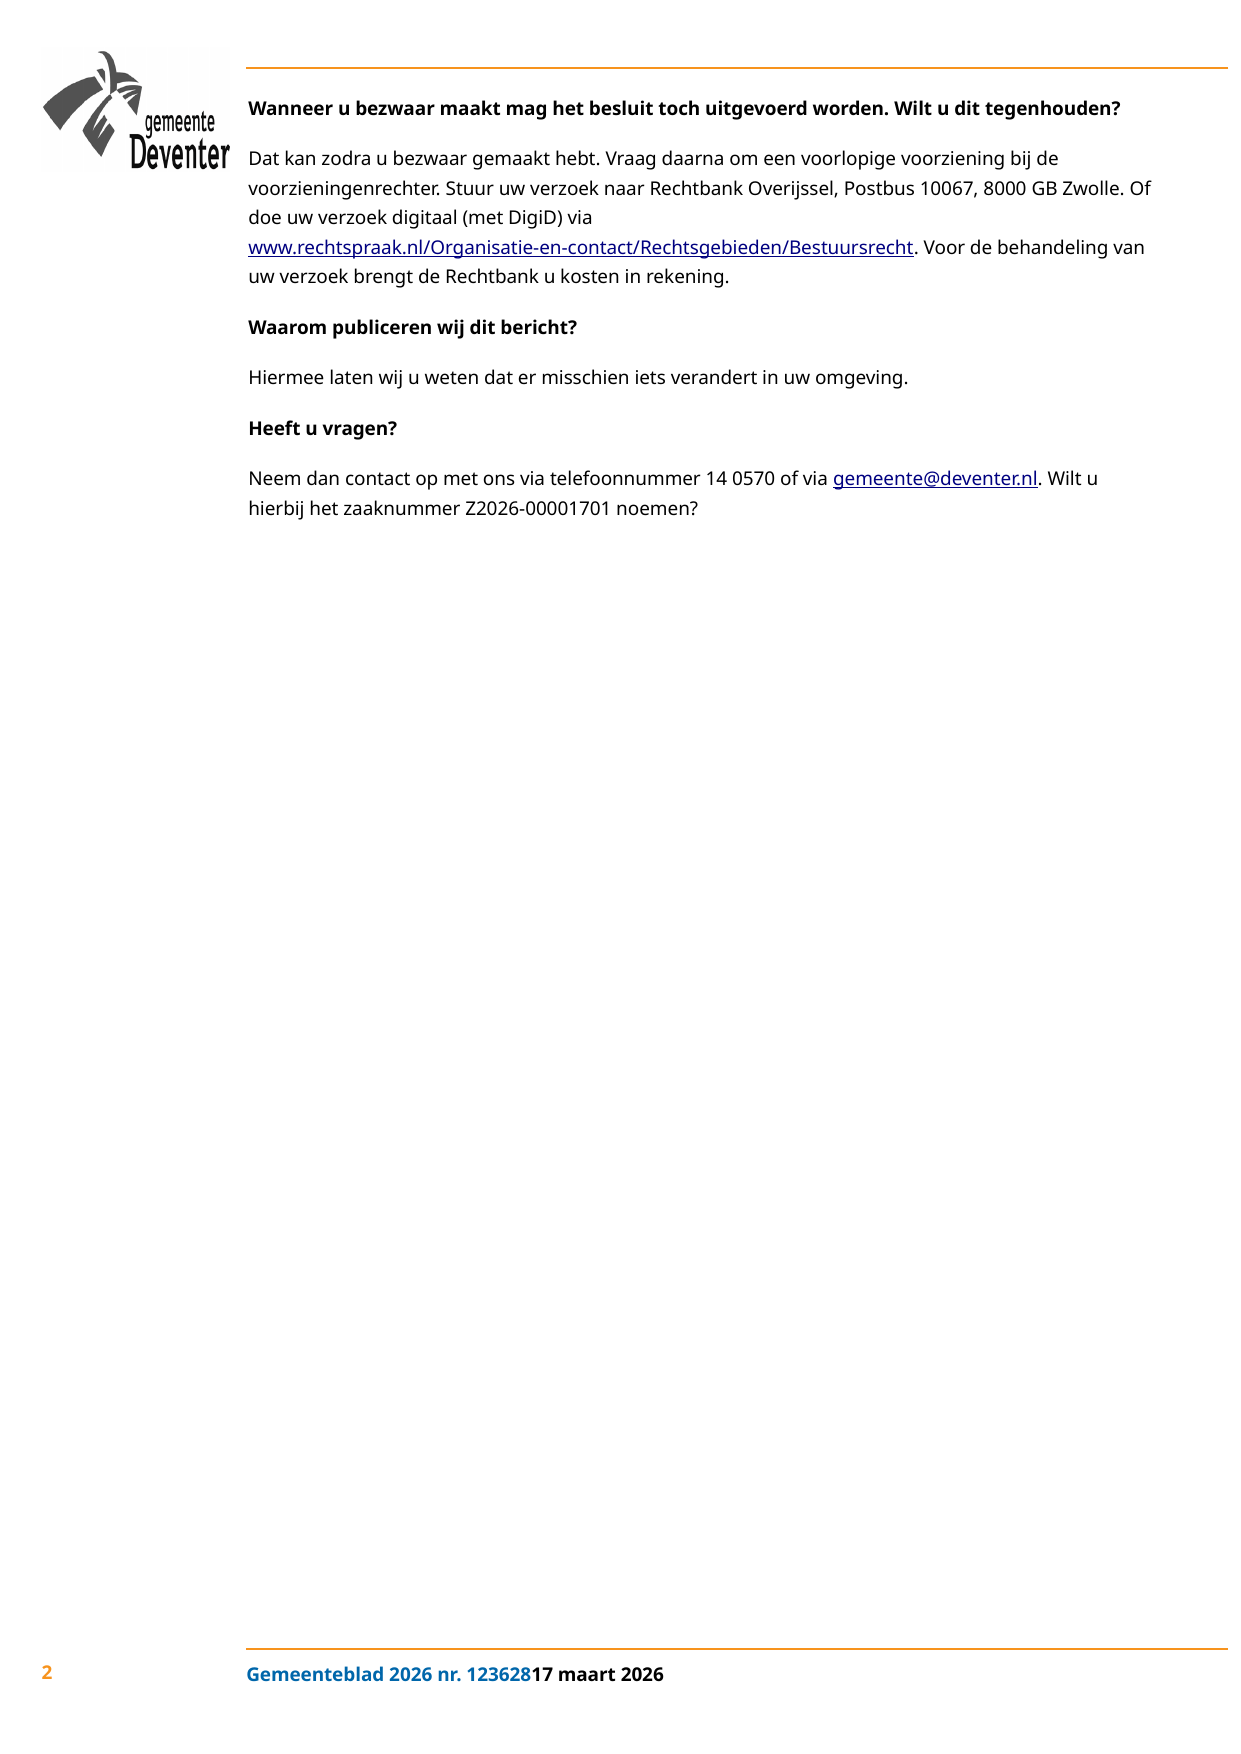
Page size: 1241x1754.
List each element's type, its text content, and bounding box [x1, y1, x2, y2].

picture [41, 47, 231, 172]
text Heeft u vragen? [248, 415, 1152, 441]
text Dat kan zodra u bezwaar gemaakt hebt. Vraag daarna om een voorlopige voorziening bij de voorzieningenrechter. Stuur uw verzoek naar Rechtbank Overijssel, Postbus 10067, 8000 GB Zwolle. Of doe uw verzoek digitaal (met DigiD) via www.rechtspraak.nl/Organisatie-en-contact/Rechtsgebieden/Bestuursrecht. Voor de behandeling van uw verzoek brengt de Rechtbank u kosten in rekening. [248, 145, 1152, 289]
text Wanneer u bezwaar maakt mag het besluit toch uitgevoerd worden. Wilt u dit tegenhouden? [248, 95, 1152, 121]
text Waarom publiceren wij dit bericht? [248, 314, 1152, 340]
text Hiermee laten wij u weten dat er misschien iets verandert in uw omgeving. [248, 364, 1152, 390]
text Neem dan contact op met ons via telefoonnummer 14 0570 of via gemeente@deventer.nl. Wilt u hierbij het zaaknummer Z2026-00001701 noemen? [248, 465, 1152, 521]
